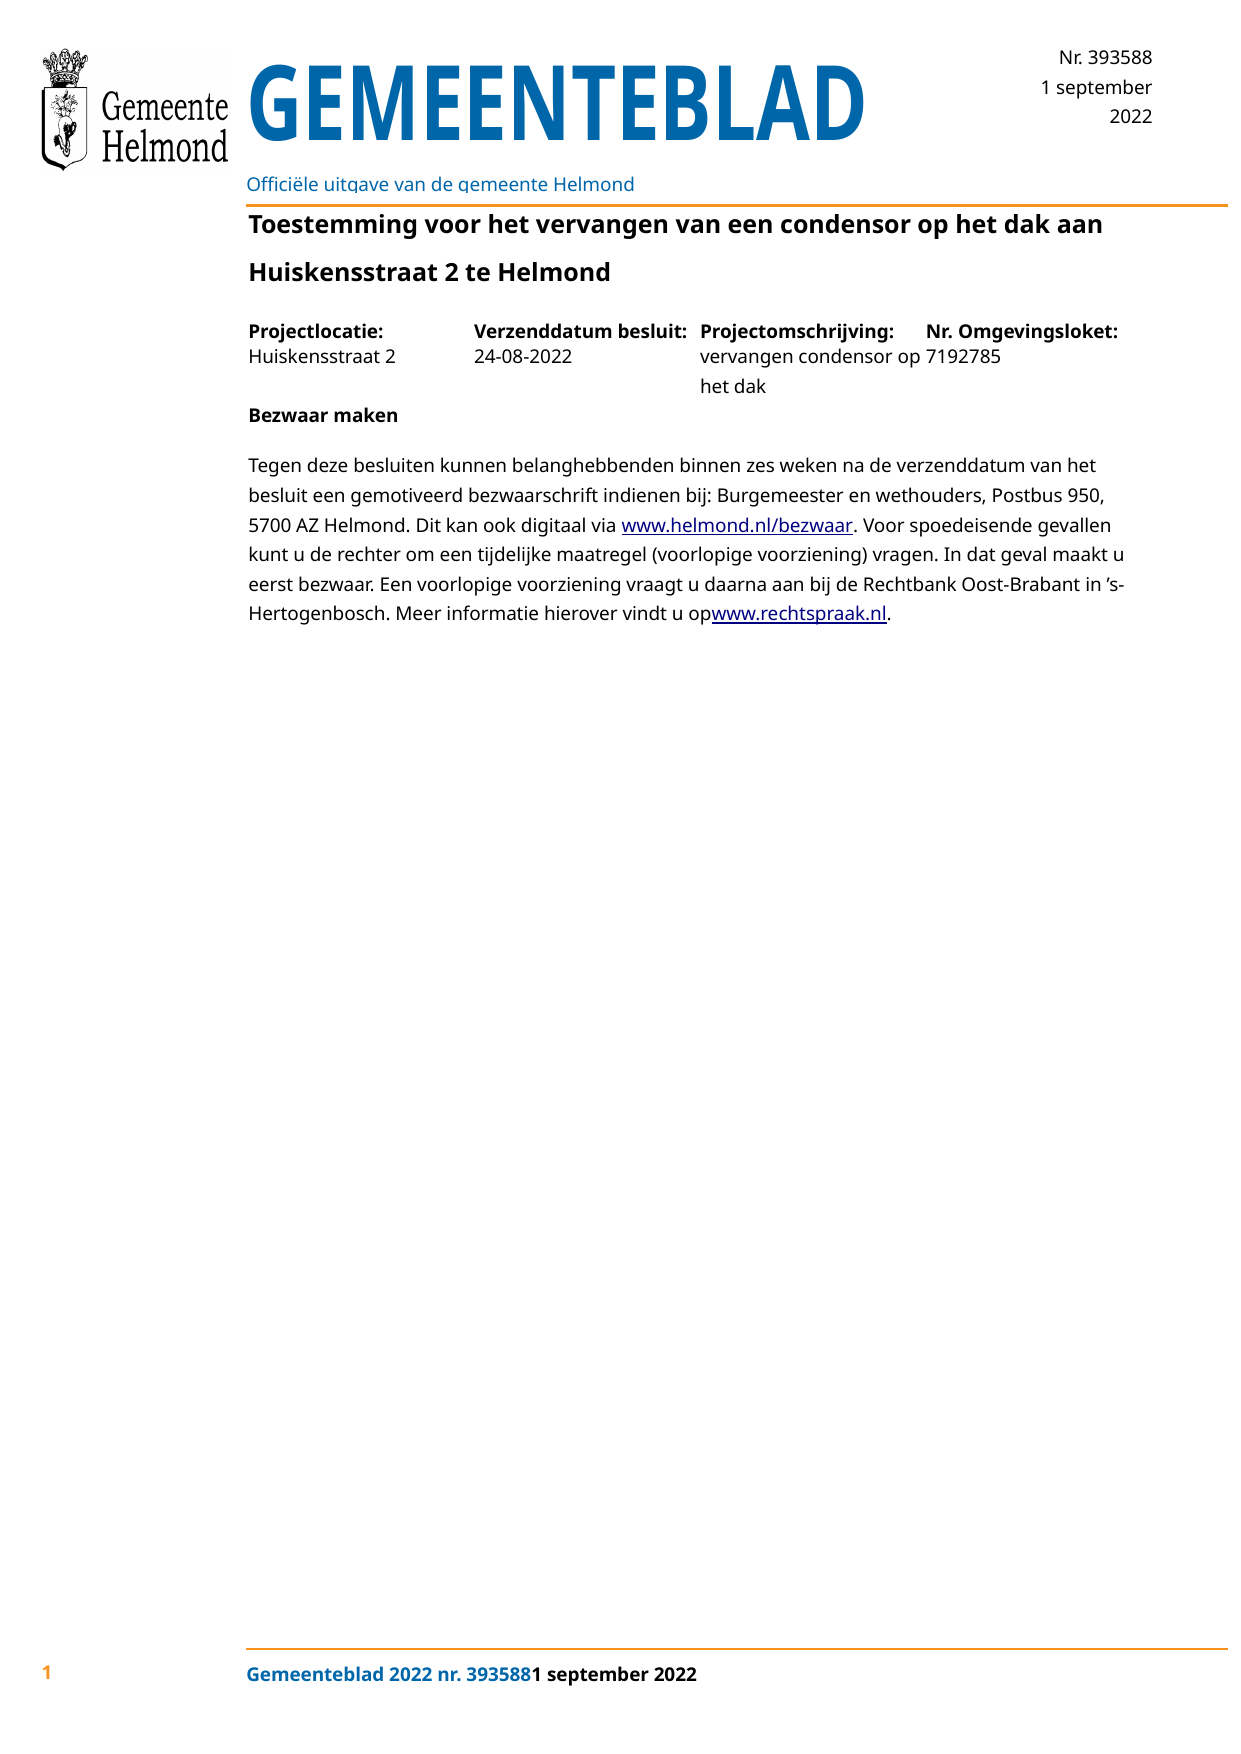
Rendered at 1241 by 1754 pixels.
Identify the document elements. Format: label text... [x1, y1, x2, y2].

table_header Verzenddatum besluit: [474, 318, 700, 344]
table_cell Huiskensstraat 2 [248, 344, 474, 399]
table_header Projectomschrijving: [700, 318, 926, 344]
text Toestemming voor het vervangen van een condensor op het dak aan Huiskensstraat 2 te Helmond [248, 207, 1152, 288]
table_cell vervangen condensor op het dak [700, 344, 926, 399]
table_header Projectlocatie: [248, 318, 474, 344]
text Tegen deze besluiten kunnen belanghebbenden binnen zes weken na de verzenddatum van het besluit een gemotiveerd bezwaarschrift indienen bij: Burgemeester en wethouders, Postbus 950, 5700 AZ Helmond. Dit kan ook digitaal via www.helmond.nl/bezwaar. Voor spoedeisende gevallen kunt u de rechter om een tijdelijke maatregel (voorlopige voorziening) vragen. In dat geval maakt u eerst bezwaar. Een voorlopige voorziening vraagt u daarna aan bij de Rechtbank Oost-Brabant in ’s-Hertogenbosch. Meer informatie hierover vindt u opwww.rechtspraak.nl. [248, 453, 1152, 626]
picture [41, 47, 231, 172]
table_header Nr. Omgevingsloket: [926, 318, 1152, 344]
text Bezwaar maken [248, 402, 1152, 428]
table_cell 7192785 [926, 344, 1152, 399]
table_cell 24-08-2022 [474, 344, 700, 399]
